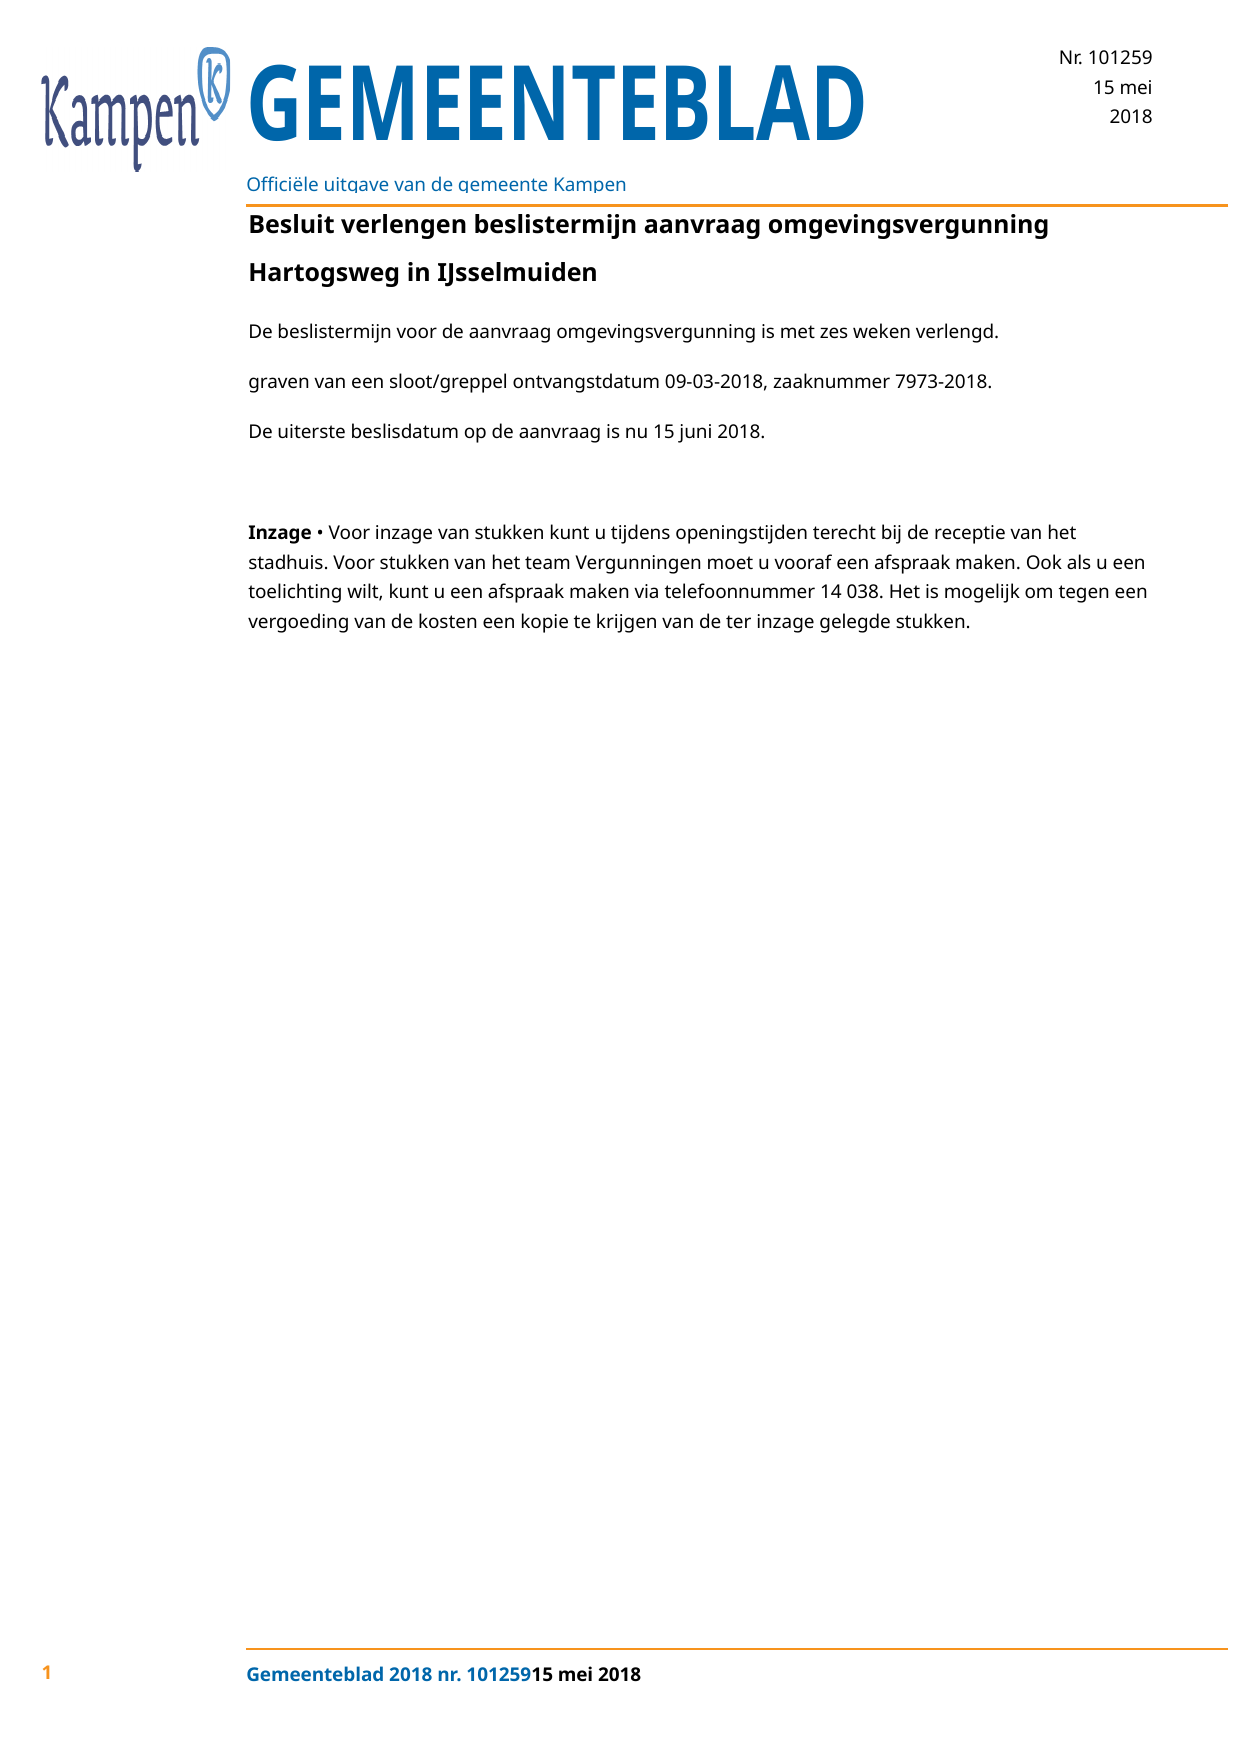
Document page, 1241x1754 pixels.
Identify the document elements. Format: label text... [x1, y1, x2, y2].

text Inzage • Voor inzage van stukken kunt u tijdens openingstijden terecht bij de receptie van het stadhuis. Voor stukken van het team Vergunningen moet u vooraf een afspraak maken. Ook als u een toelichting wilt, kunt u een afspraak maken via telefoonnummer 14 038. Het is mogelijk om tegen een vergoeding van de kosten een kopie te krijgen van de ter inzage gelegde stukken. [248, 519, 1152, 634]
text Besluit verlengen beslistermijn aanvraag omgevingsvergunning Hartogsweg in IJsselmuiden [248, 207, 1152, 288]
text graven van een sloot/greppel ontvangstdatum 09-03-2018, zaaknummer 7973-2018. [248, 368, 1152, 394]
text De beslistermijn voor de aanvraag omgevingsvergunning is met zes weken verlengd. [248, 318, 1152, 344]
text De uiterste beslisdatum op de aanvraag is nu 15 juni 2018. [248, 419, 1152, 444]
picture [41, 47, 231, 172]
